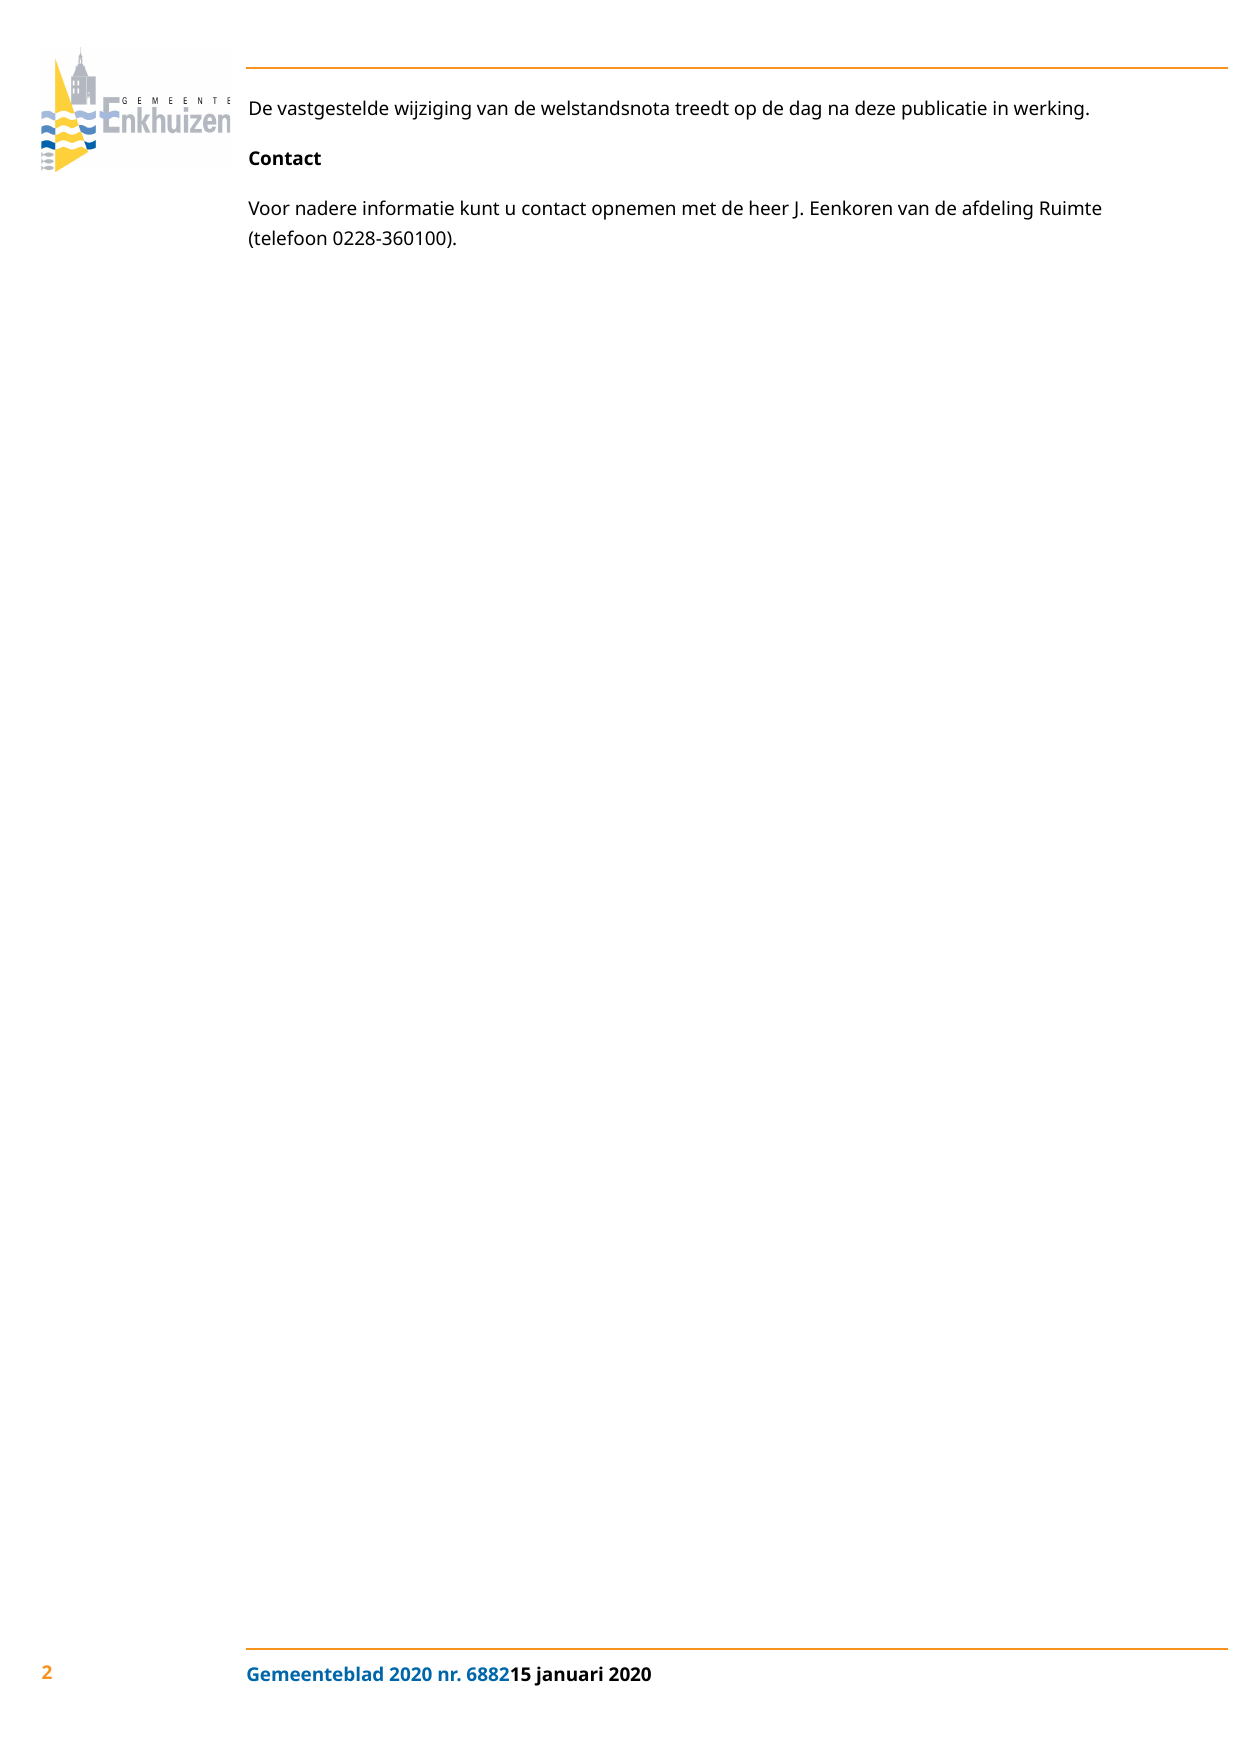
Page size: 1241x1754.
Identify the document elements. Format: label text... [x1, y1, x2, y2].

text Contact [248, 145, 1152, 171]
text De vastgestelde wijziging van de welstandsnota treedt op de dag na deze publicatie in werking. [248, 95, 1152, 121]
text Voor nadere informatie kunt u contact opnemen met de heer J. Eenkoren van de afdeling Ruimte (telefoon 0228-360100). [248, 196, 1152, 251]
picture [41, 47, 231, 172]
